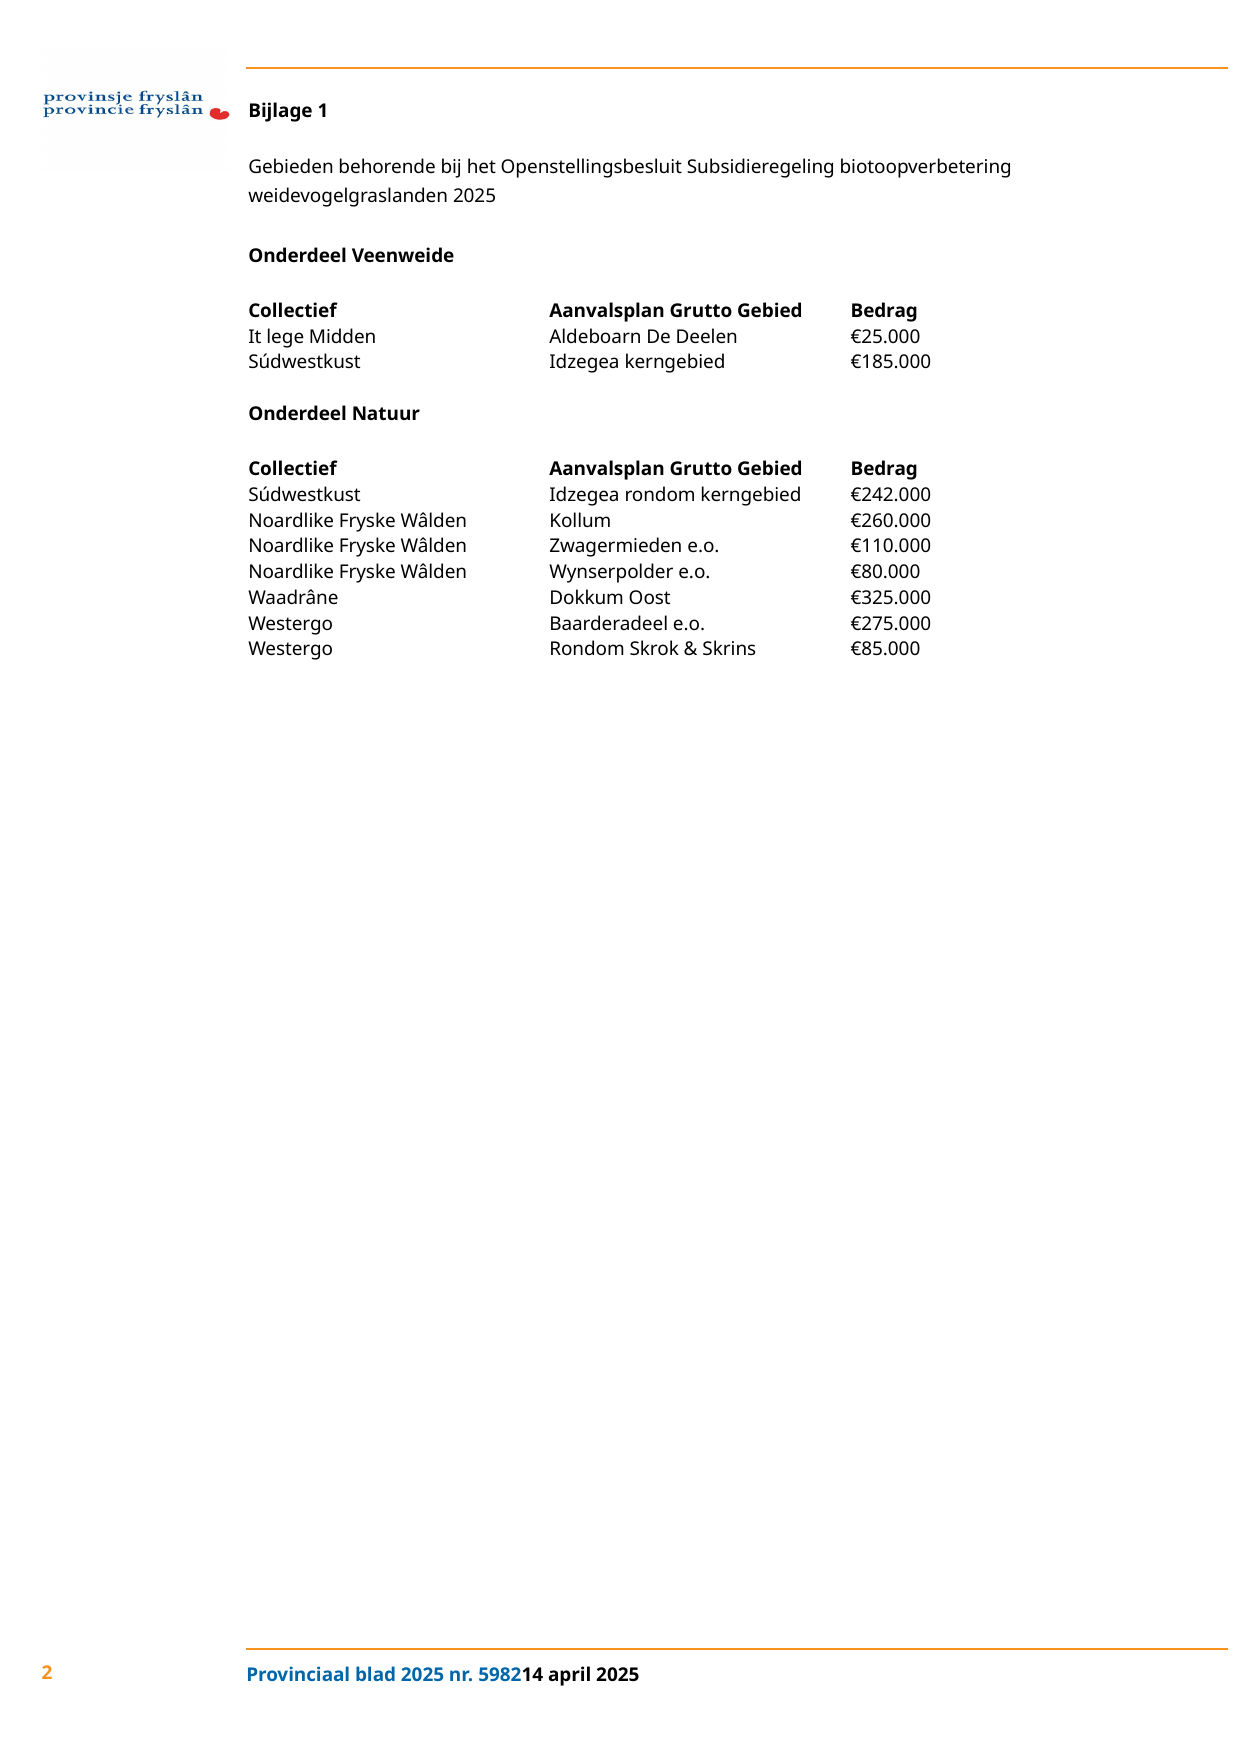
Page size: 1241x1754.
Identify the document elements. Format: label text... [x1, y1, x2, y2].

text Bijlage 1 [248, 95, 1152, 123]
table_cell Aanvalsplan Grutto Gebied [549, 455, 850, 481]
table_cell Noardlike Fryske Wâlden [248, 558, 549, 584]
table_cell Noardlike Fryske Wâlden [248, 507, 549, 532]
table_cell It lege Midden [248, 323, 549, 348]
table_cell Baarderadeel e.o. [549, 610, 850, 635]
table_cell Waadrâne [248, 584, 549, 610]
table_cell Idzegea rondom kerngebied [549, 481, 850, 507]
table_cell Noardlike Fryske Wâlden [248, 533, 549, 558]
table_cell €185.000 [850, 349, 1152, 374]
table_cell Bedrag [850, 297, 1152, 323]
table_cell €110.000 [850, 533, 1152, 558]
table_cell Súdwestkust [248, 481, 549, 507]
table_cell Westergo [248, 610, 549, 635]
table_cell Dokkum Oost [549, 584, 850, 610]
table_cell Idzegea kerngebied [549, 349, 850, 374]
table_cell Bedrag [850, 455, 1152, 481]
table_cell €80.000 [850, 558, 1152, 584]
table_cell €242.000 [850, 481, 1152, 507]
table_cell Súdwestkust [248, 349, 549, 374]
table_cell Collectief [248, 455, 549, 481]
table_cell €325.000 [850, 584, 1152, 610]
table_cell Wynserpolder e.o. [549, 558, 850, 584]
table_header Onderdeel Veenweide [248, 242, 1152, 297]
table_cell Onderdeel Natuur [248, 400, 1152, 455]
table_cell Kollum [549, 507, 850, 532]
table_cell Collectief [248, 297, 549, 323]
table_cell [850, 374, 1152, 400]
table_cell Zwagermieden e.o. [549, 533, 850, 558]
table_cell Rondom Skrok & Skrins [549, 635, 850, 661]
table_cell €275.000 [850, 610, 1152, 635]
table_cell €25.000 [850, 323, 1152, 348]
table_cell Aanvalsplan Grutto Gebied [549, 297, 850, 323]
table_cell Aldeboarn De Deelen [549, 323, 850, 348]
table_cell Westergo [248, 635, 549, 661]
table_cell [549, 374, 850, 400]
text Gebieden behorende bij het Openstellingsbesluit Subsidieregeling biotoopverbetering weidevogelgraslanden 2025 [248, 153, 1152, 208]
table_cell €260.000 [850, 507, 1152, 532]
table_cell [248, 374, 549, 400]
table_cell €85.000 [850, 635, 1152, 661]
picture [41, 47, 231, 172]
